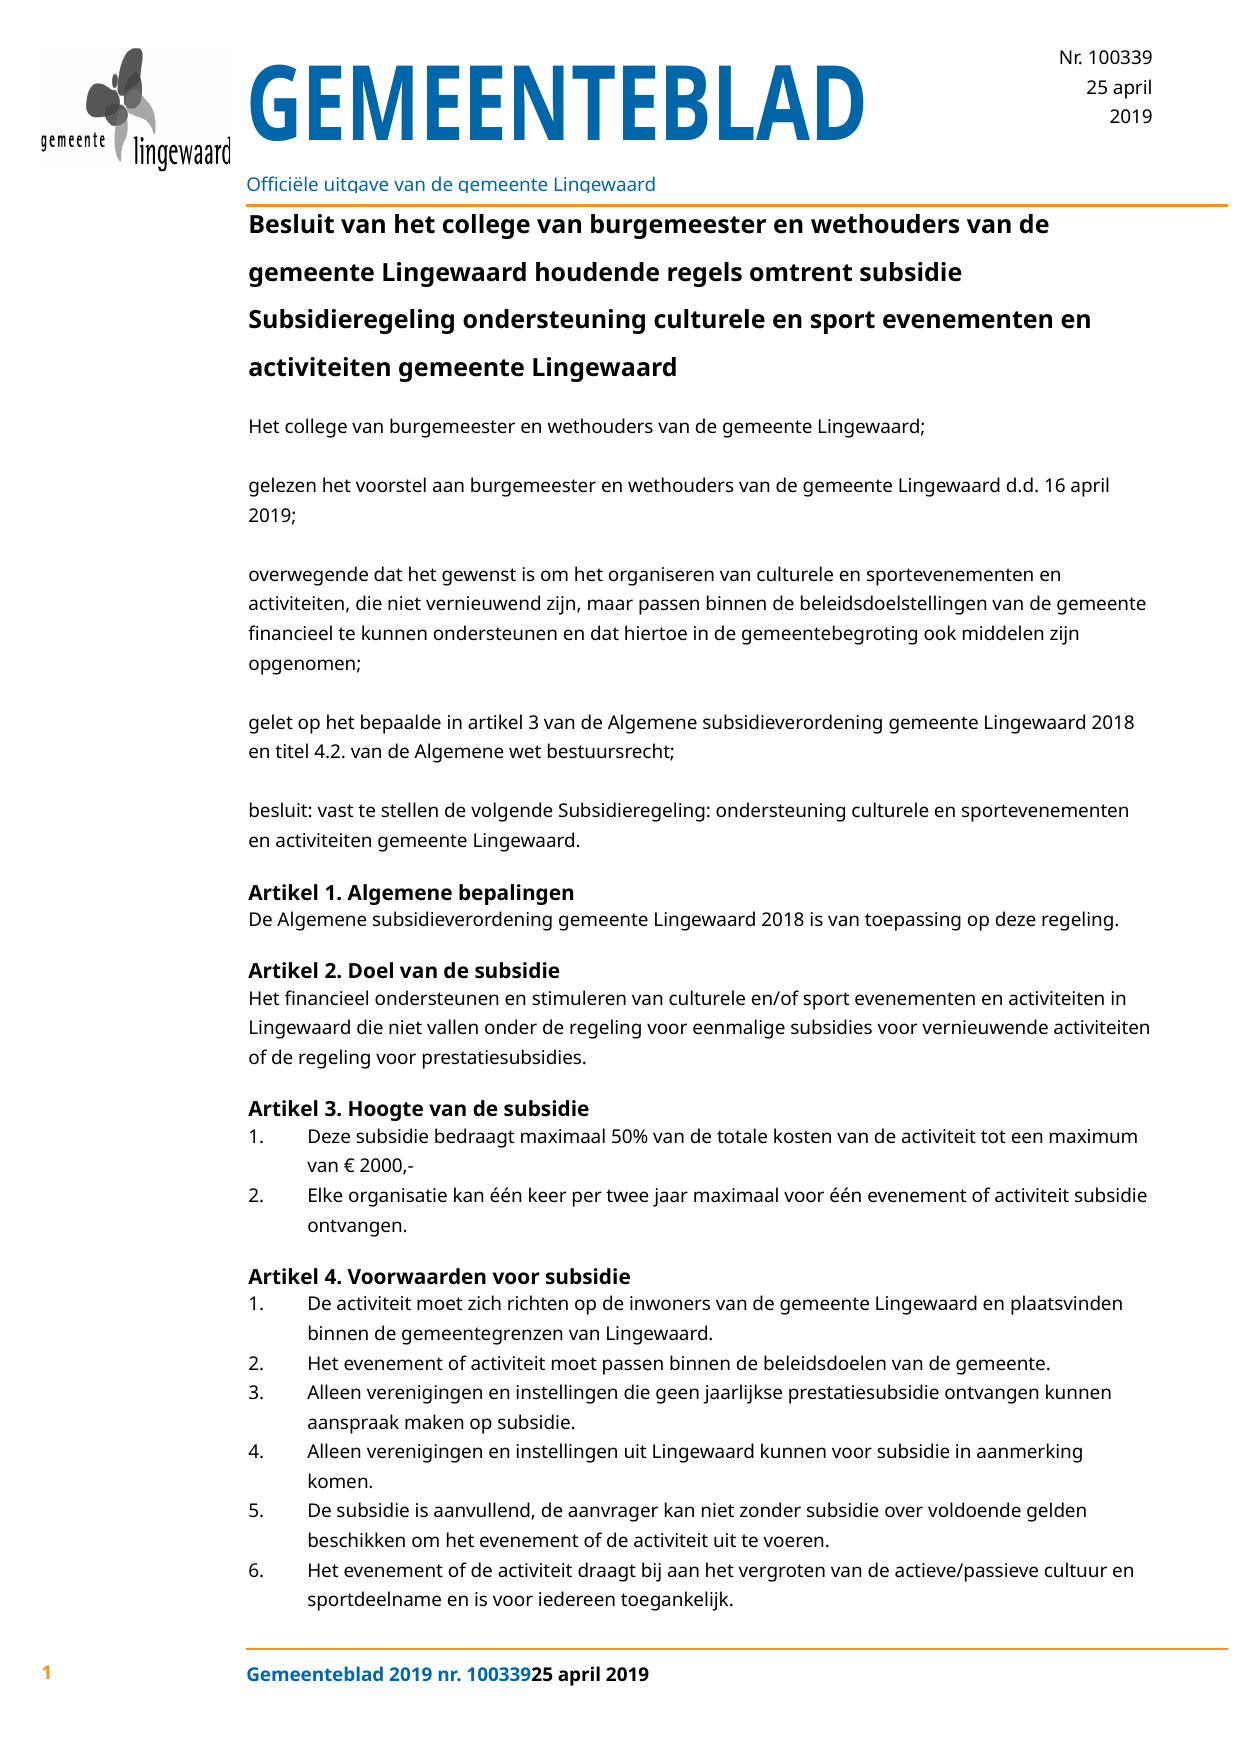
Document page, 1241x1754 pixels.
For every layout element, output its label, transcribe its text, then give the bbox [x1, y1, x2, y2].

picture [41, 47, 231, 172]
text gelezen het voorstel aan burgemeester en wethouders van de gemeente Lingewaard d.d. 16 april 2019; [248, 472, 1152, 528]
text Artikel 3. Hoogte van de subsidie [248, 1094, 1152, 1123]
list De subsidie is aanvullend, de aanvrager kan niet zonder subsidie over voldoende gelden beschikken om het evenement of de activiteit uit te voeren. [248, 1498, 1152, 1553]
text De Algemene subsidieverordening gemeente Lingewaard 2018 is van toepassing op deze regeling. [248, 906, 1152, 932]
text gelet op het bepaalde in artikel 3 van de Algemene subsidieverordening gemeente Lingewaard 2018 en titel 4.2. van de Algemene wet bestuursrecht; [248, 709, 1152, 764]
list Elke organisatie kan één keer per twee jaar maximaal voor één evenement of activiteit subsidie ontvangen. [248, 1182, 1152, 1237]
text Artikel 4. Voorwaarden voor subsidie [248, 1262, 1152, 1291]
list De activiteit moet zich richten op de inwoners van de gemeente Lingewaard en plaatsvinden binnen de gemeentegrenzen van Lingewaard. [248, 1291, 1152, 1346]
text Het college van burgemeester en wethouders van de gemeente Lingewaard; [248, 413, 1152, 439]
text besluit: vast te stellen de volgende Subsidieregeling: ondersteuning culturele en sportevenementen en activiteiten gemeente Lingewaard. [248, 798, 1152, 853]
text overwegende dat het gewenst is om het organiseren van culturele en sportevenementen en activiteiten, die niet vernieuwend zijn, maar passen binnen de beleidsdoelstellingen van de gemeente financieel te kunnen ondersteunen en dat hiertoe in de gemeentebegroting ook middelen zijn opgenomen; [248, 561, 1152, 676]
list Het evenement of de activiteit draagt bij aan het vergroten van de actieve/passieve cultuur en sportdeelname en is voor iedereen toegankelijk. [248, 1557, 1152, 1612]
list Alleen verenigingen en instellingen uit Lingewaard kunnen voor subsidie in aanmerking komen. [248, 1438, 1152, 1494]
text Artikel 1. Algemene bepalingen [248, 878, 1152, 906]
list Alleen verenigingen en instellingen die geen jaarlijkse prestatiesubsidie ontvangen kunnen aanspraak maken op subsidie. [248, 1379, 1152, 1435]
text Het financieel ondersteunen en stimuleren van culturele en/of sport evenementen en activiteiten in Lingewaard die niet vallen onder de regeling voor eenmalige subsidies voor vernieuwende activiteiten of de regeling voor prestatiesubsidies. [248, 985, 1152, 1070]
list Het evenement of activiteit moet passen binnen de beleidsdoelen van de gemeente. [248, 1350, 1152, 1376]
text Artikel 2. Doel van de subsidie [248, 957, 1152, 985]
text Besluit van het college van burgemeester en wethouders van de gemeente Lingewaard houdende regels omtrent subsidie Subsidieregeling ondersteuning culturele en sport evenementen en activiteiten gemeente Lingewaard [248, 207, 1152, 384]
list Deze subsidie bedraagt maximaal 50% van de totale kosten van de activiteit tot een maximum van € 2000,- [248, 1123, 1152, 1178]
